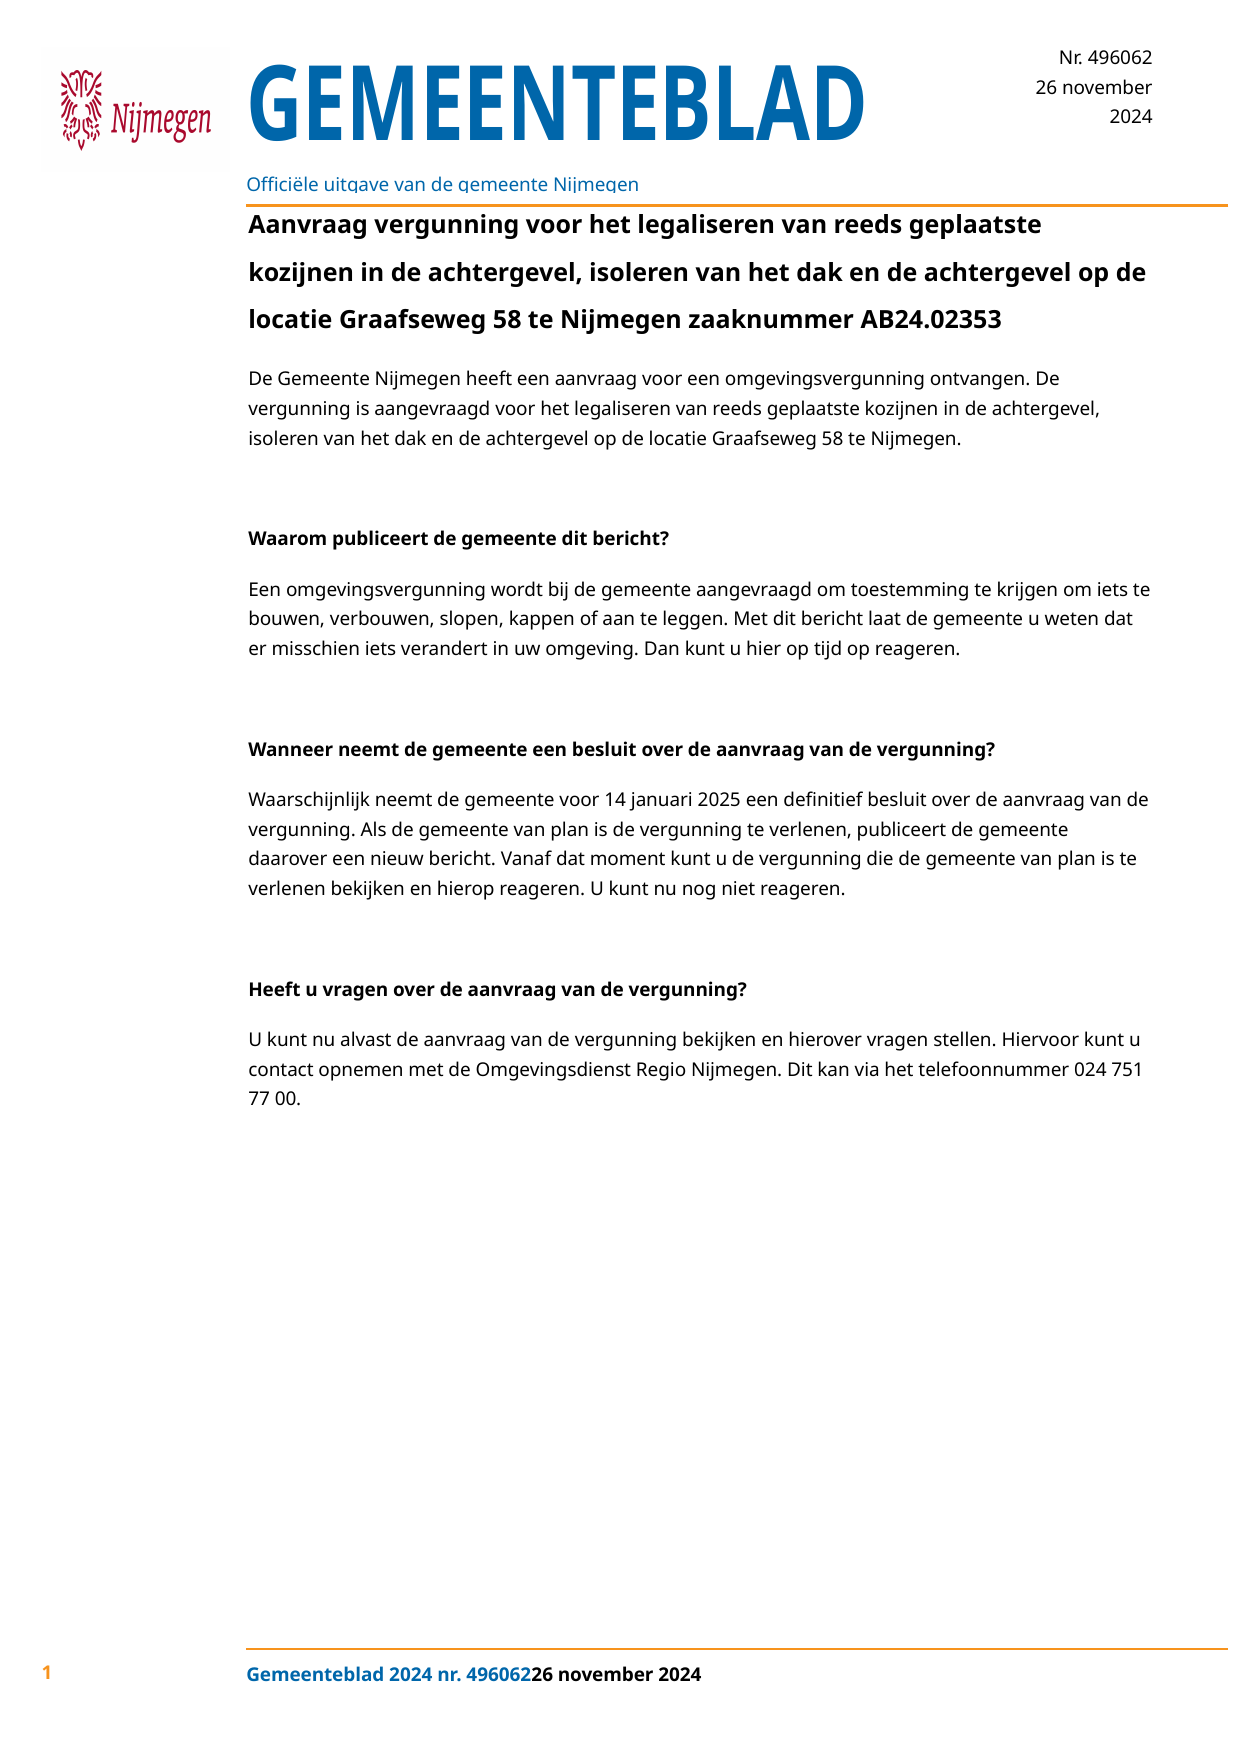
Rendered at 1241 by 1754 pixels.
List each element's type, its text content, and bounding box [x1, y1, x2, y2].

text Heeft u vragen over de aanvraag van de vergunning? [248, 976, 1152, 1002]
text Wanneer neemt de gemeente een besluit over de aanvraag van de vergunning? [248, 736, 1152, 762]
picture [41, 47, 231, 172]
text Waarschijnlijk neemt de gemeente voor 14 januari 2025 een definitief besluit over de aanvraag van de vergunning. Als de gemeente van plan is de vergunning te verlenen, publiceert de gemeente daarover een nieuw bericht. Vanaf dat moment kunt u de vergunning die de gemeente van plan is te verlenen bekijken en hierop reageren. U kunt nu nog niet reageren. [248, 786, 1152, 901]
text U kunt nu alvast de aanvraag van de vergunning bekijken en hierover vragen stellen. Hiervoor kunt u contact opnemen met de Omgevingsdienst Regio Nijmegen. Dit kan via het telefoonnummer 024 751 77 00. [248, 1026, 1152, 1111]
text De Gemeente Nijmegen heeft een aanvraag voor een omgevingsvergunning ontvangen. De vergunning is aangevraagd voor het legaliseren van reeds geplaatste kozijnen in de achtergevel, isoleren van het dak en de achtergevel op de locatie Graafseweg 58 te Nijmegen. [248, 366, 1152, 450]
text Aanvraag vergunning voor het legaliseren van reeds geplaatste kozijnen in de achtergevel, isoleren van het dak en de achtergevel op de locatie Graafseweg 58 te Nijmegen zaaknummer AB24.02353 [248, 207, 1152, 336]
text Waarom publiceert de gemeente dit bericht? [248, 526, 1152, 551]
text Een omgevingsvergunning wordt bij de gemeente aangevraagd om toestemming te krijgen om iets te bouwen, verbouwen, slopen, kappen of aan te leggen. Met dit bericht laat de gemeente u weten dat er misschien iets verandert in uw omgeving. Dan kunt u hier op tijd op reageren. [248, 576, 1152, 661]
